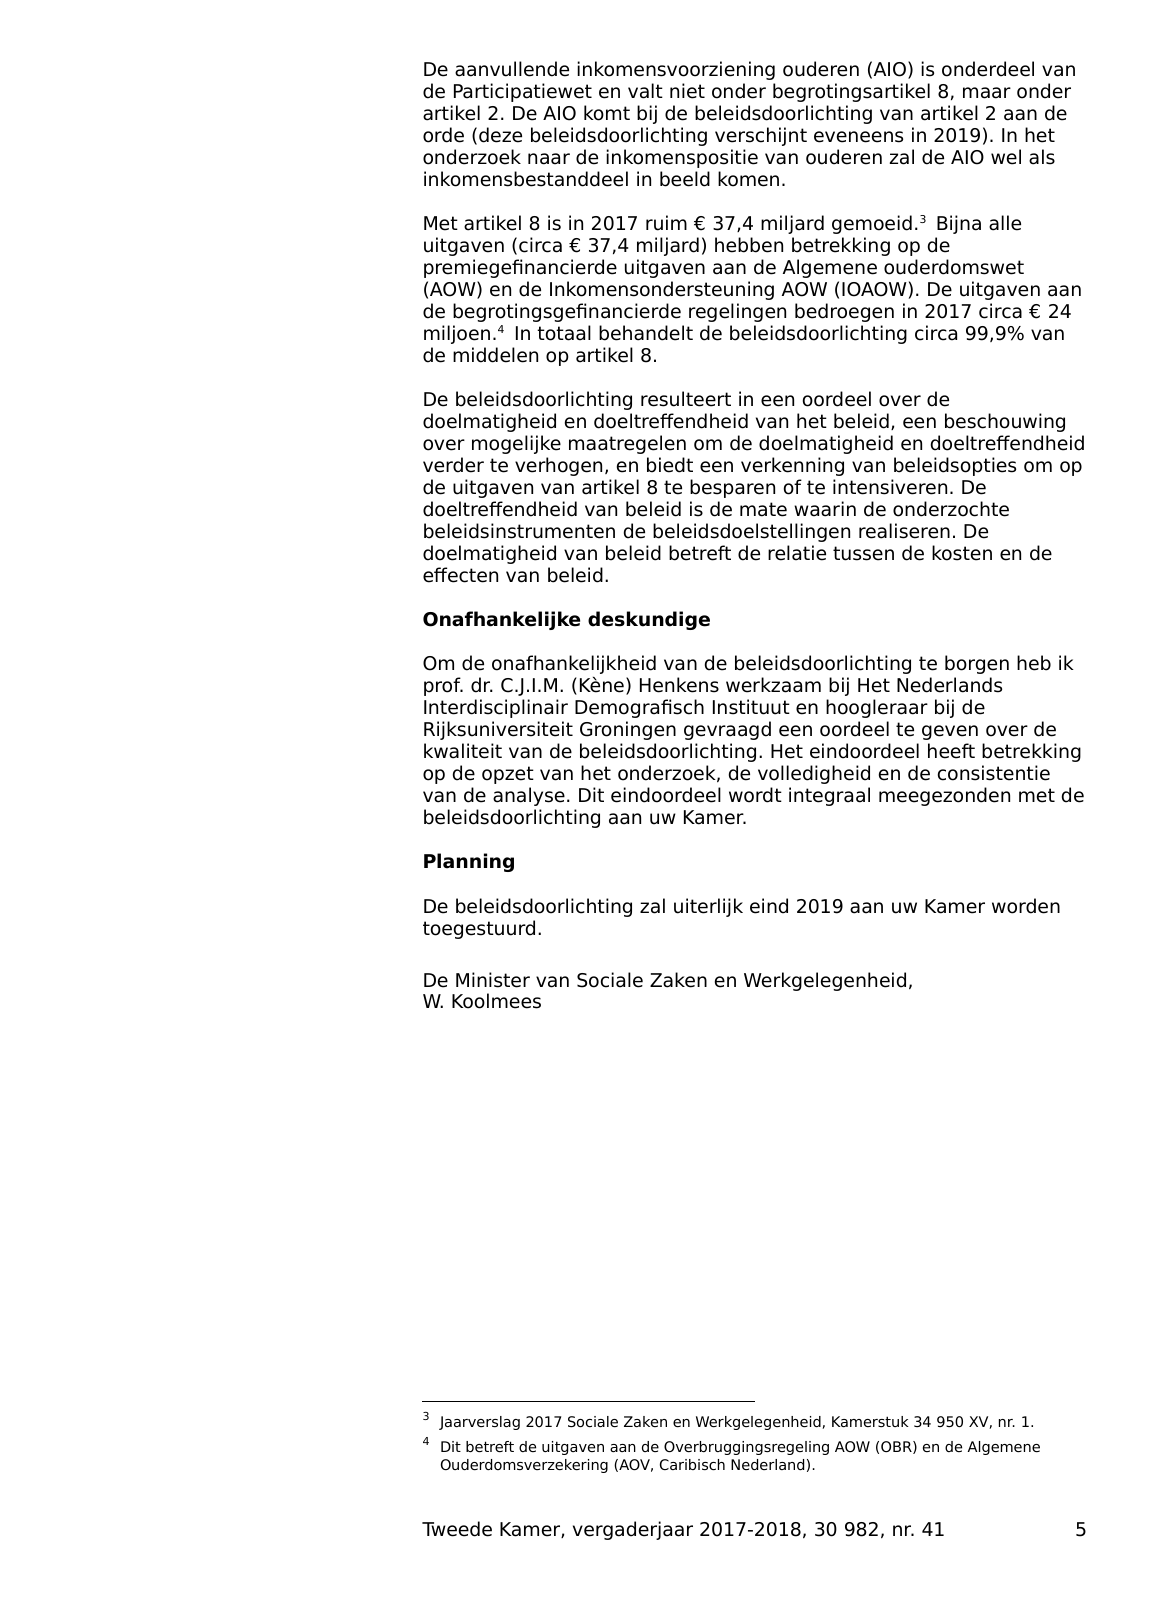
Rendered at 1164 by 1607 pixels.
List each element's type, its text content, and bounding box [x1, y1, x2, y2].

text Met artikel 8 is in 2017 ruim € 37,4 miljard gemoeid. Bijna alle uitgaven (circa € 37,4 miljard) hebben betrekking op de premiegefinancierde uitgaven aan de Algemene ouderdomswet (AOW) en de Inkomensondersteuning AOW (IOAOW). De uitgaven aan de begrotingsgefinancierde regelingen bedroegen in 2017 circa € 24 miljoen. In totaal behandelt de beleidsdoorlichting circa 99,9% van de middelen op artikel 8. [422, 213, 1087, 367]
text Om de onafhankelijkheid van de beleidsdoorlichting te borgen heb ik prof. dr. C.J.I.M. (Kène) Henkens werkzaam bij Het Nederlands Interdisciplinair Demografisch Instituut en hoogleraar bij de Rijksuniversiteit Groningen gevraagd een oordeel te geven over de kwaliteit van de beleidsdoorlichting. Het eindoordeel heeft betrekking op de opzet van het onderzoek, de volledigheid en de consistentie van de analyse. Dit eindoordeel wordt integraal meegezonden met de beleidsdoorlichting aan uw Kamer. [422, 653, 1087, 829]
subtitle Onafhankelijke deskundige [422, 609, 1087, 631]
text Jaarverslag 2017 Sociale Zaken en Werkgelegenheid, Kamerstuk 34 950 XV, nr. 1. [422, 1410, 1087, 1432]
text De Minister van Sociale Zaken en Werkgelegenheid, W. Koolmees [422, 969, 1087, 1013]
text De beleidsdoorlichting zal uiterlijk eind 2019 aan uw Kamer worden toegestuurd. [422, 896, 1087, 939]
subtitle Planning [422, 851, 1087, 873]
text De beleidsdoorlichting resulteert in een oordeel over de doelmatigheid en doeltreffendheid van het beleid, een beschouwing over mogelijke maatregelen om de doelmatigheid en doeltreffendheid verder te verhogen, en biedt een verkenning van beleidsopties om op de uitgaven van artikel 8 te besparen of te intensiveren. De doeltreffendheid van beleid is de mate waarin de onderzochte beleidsinstrumenten de beleidsdoelstellingen realiseren. De doelmatigheid van beleid betreft de relatie tussen de kosten en de effecten van beleid. [422, 389, 1087, 587]
text De aanvullende inkomensvoorziening ouderen (AIO) is onderdeel van de Participatiewet en valt niet onder begrotingsartikel 8, maar onder artikel 2. De AIO komt bij de beleidsdoorlichting van artikel 2 aan de orde (deze beleidsdoorlichting verschijnt eveneens in 2019). In het onderzoek naar de inkomenspositie van ouderen zal de AIO wel als inkomensbestanddeel in beeld komen. [422, 59, 1087, 191]
text Dit betreft de uitgaven aan de Overbruggingsregeling AOW (OBR) en de Algemene Ouderdomsverzekering (AOV, Caribisch Nederland). [422, 1435, 1087, 1474]
